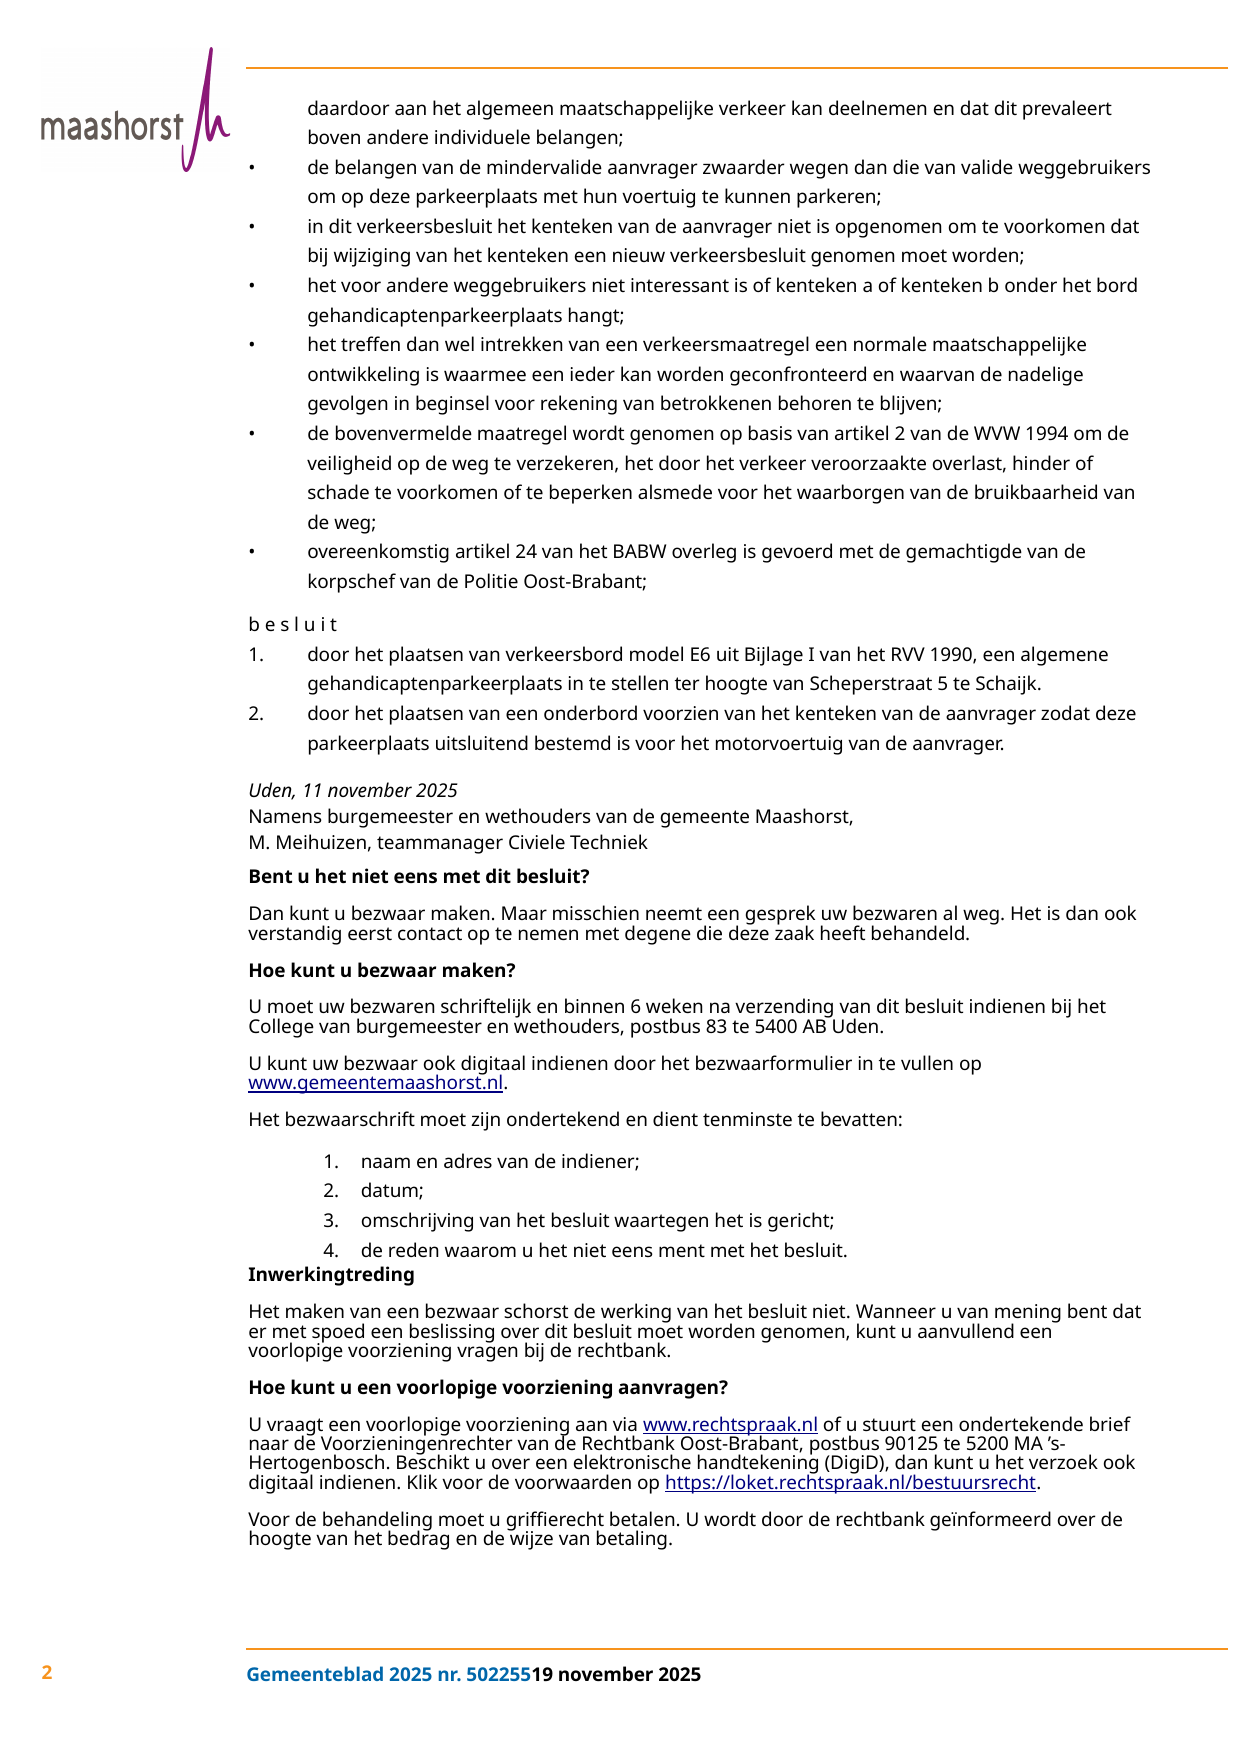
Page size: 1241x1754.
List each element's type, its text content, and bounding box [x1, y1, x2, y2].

text Het bezwaarschrift moet zijn ondertekend en dient tenminste te bevatten: [248, 1111, 1152, 1130]
text U moet uw bezwaren schriftelijk en binnen 6 weken na verzending van dit besluit indienen bij het College van burgemeester en wethouders, postbus 83 te 5400 AB Uden. [248, 998, 1152, 1037]
text U kunt uw bezwaar ook digitaal indienen door het bezwaarformulier in te vullen op www.gemeentemaashorst.nl. [248, 1055, 1152, 1093]
list overeenkomstig artikel 24 van het BABW overleg is gevoerd met de gemachtigde van de korpschef van de Politie Oost-Brabant; [248, 538, 1152, 594]
list datum; [323, 1178, 1152, 1203]
text Namens burgemeester en wethouders van de gemeente Maashorst, [248, 803, 1152, 829]
list door het plaatsen van verkeersbord model E6 uit Bijlage I van het RVV 1990, een algemene gehandicaptenparkeerplaats in te stellen ter hoogte van Scheperstraat 5 te Schaijk. [248, 641, 1152, 696]
list de belangen van de mindervalide aanvrager zwaarder wegen dan die van valide weggebruikers om op deze parkeerplaats met hun voertuig te kunnen parkeren; [248, 154, 1152, 209]
list naam en adres van de indiener; [323, 1148, 1152, 1174]
text Hoe kunt u bezwaar maken? [248, 962, 1152, 981]
text Het maken van een bezwaar schorst de werking van het besluit niet. Wanneer u van mening bent dat er met spoed een beslissing over dit besluit moet worden genomen, kunt u aanvullend een voorlopige voorziening vragen bij de rechtbank. [248, 1303, 1152, 1361]
list de reden waarom u het niet eens ment met het besluit. [323, 1237, 1152, 1262]
text Hoe kunt u een voorlopige voorziening aanvragen? [248, 1379, 1152, 1398]
text Voor de behandeling moet u griffierecht betalen. U wordt door de rechtbank geïnformeerd over de hoogte van het bedrag en de wijze van betaling. [248, 1511, 1152, 1549]
text U vraagt een voorlopige voorziening aan via www.rechtspraak.nl of u stuurt een ondertekende brief naar de Voorzieningenrechter van de Rechtbank Oost-Brabant, postbus 90125 te 5200 MA ’s-Hertogenbosch. Beschikt u over een elektronische handtekening (DigiD), dan kunt u het verzoek ook digitaal indienen. Klik voor de voorwaarden op https://loket.rechtspraak.nl/bestuursrecht. [248, 1416, 1152, 1493]
list het voor andere weggebruikers niet interessant is of kenteken a of kenteken b onder het bord gehandicaptenparkeerplaats hangt; [248, 272, 1152, 328]
list omschrijving van het besluit waartegen het is gericht; [323, 1207, 1152, 1233]
text b e s l u i t [248, 611, 1152, 637]
text M. Meihuizen, teammanager Civiele Techniek [248, 829, 1152, 855]
picture [41, 47, 231, 172]
text Uden, 11 november 2025 [248, 777, 1152, 803]
list de bovenvermelde maatregel wordt genomen op basis van artikel 2 van de WVW 1994 om de veiligheid op de weg te verzekeren, het door het verkeer veroorzaakte overlast, hinder of schade te voorkomen of te beperken alsmede voor het waarborgen van de bruikbaarheid van de weg; [248, 420, 1152, 535]
text Dan kunt u bezwaar maken. Maar misschien neemt een gesprek uw bezwaren al weg. Het is dan ook verstandig eerst contact op te nemen met degene die deze zaak heeft behandeld. [248, 905, 1152, 944]
list daardoor aan het algemeen maatschappelijke verkeer kan deelnemen en dat dit prevaleert boven andere individuele belangen; [248, 95, 1152, 150]
list het treffen dan wel intrekken van een verkeersmaatregel een normale maatschappelijke ontwikkeling is waarmee een ieder kan worden geconfronteerd en waarvan de nadelige gevolgen in beginsel voor rekening van betrokkenen behoren te blijven; [248, 331, 1152, 416]
text Inwerkingtreding [248, 1266, 1152, 1286]
text Bent u het niet eens met dit besluit? [248, 868, 1152, 888]
list in dit verkeersbesluit het kenteken van de aanvrager niet is opgenomen om te voorkomen dat bij wijziging van het kenteken een nieuw verkeersbesluit genomen moet worden; [248, 213, 1152, 268]
list door het plaatsen van een onderbord voorzien van het kenteken van de aanvrager zodat deze parkeerplaats uitsluitend bestemd is voor het motorvoertuig van de aanvrager. [248, 700, 1152, 755]
